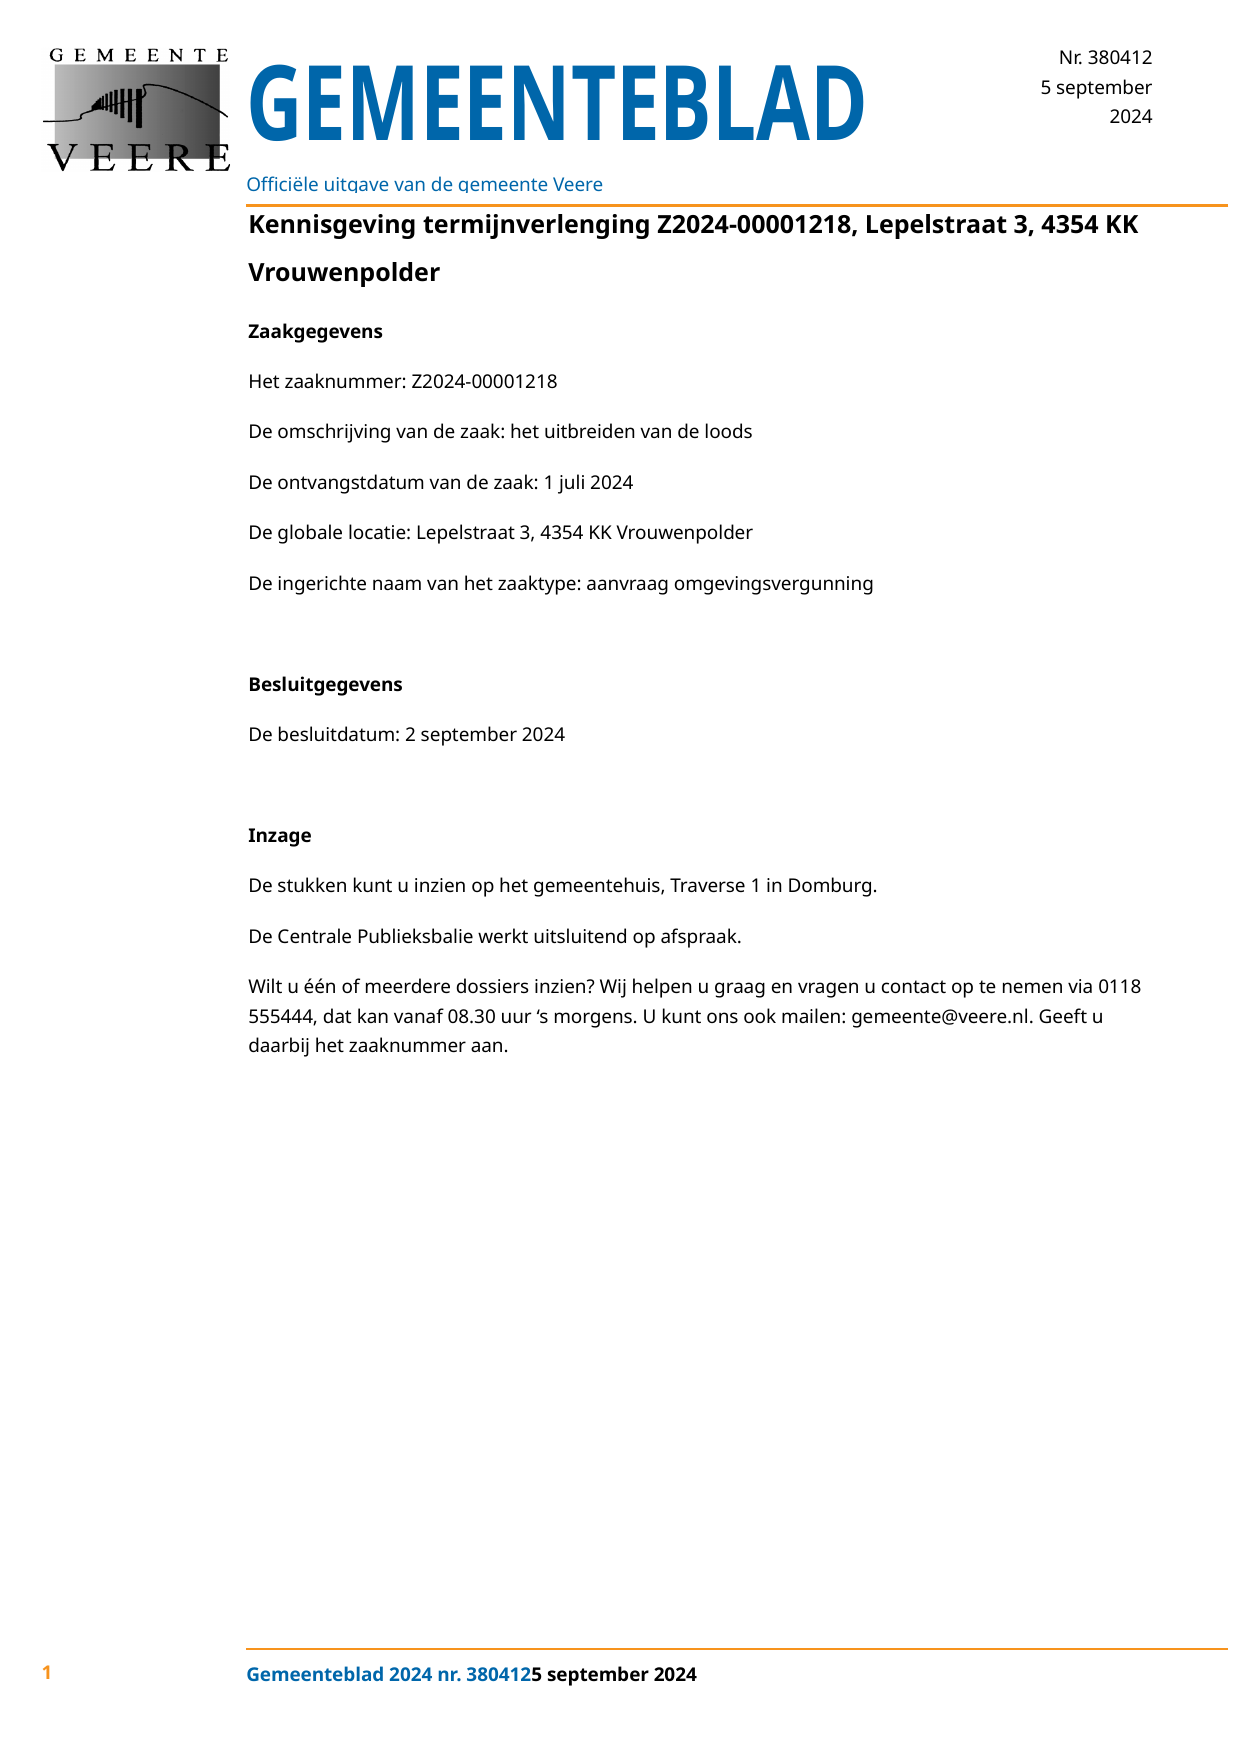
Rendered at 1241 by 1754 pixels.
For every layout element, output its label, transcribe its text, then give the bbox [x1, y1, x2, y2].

text Kennisgeving termijnverlenging Z2024-00001218, Lepelstraat 3, 4354 KK Vrouwenpolder [248, 207, 1152, 288]
text Wilt u één of meerdere dossiers inzien? Wij helpen u graag en vragen u contact op te nemen via 0118 555444, dat kan vanaf 08.30 uur ‘s morgens. U kunt ons ook mailen: gemeente@veere.nl. Geeft u daarbij het zaaknummer aan. [248, 973, 1152, 1058]
text De besluitdatum: 2 september 2024 [248, 721, 1152, 747]
text De omschrijving van de zaak: het uitbreiden van de loods [248, 419, 1152, 444]
text De stukken kunt u inzien op het gemeentehuis, Traverse 1 in Domburg. [248, 872, 1152, 898]
picture [41, 47, 231, 172]
text Inzage [248, 822, 1152, 848]
text Besluitgegevens [248, 671, 1152, 697]
text Het zaaknummer: Z2024-00001218 [248, 368, 1152, 394]
text De ontvangstdatum van de zaak: 1 juli 2024 [248, 469, 1152, 495]
text De globale locatie: Lepelstraat 3, 4354 KK Vrouwenpolder [248, 519, 1152, 545]
text De Centrale Publieksbalie werkt uitsluitend op afspraak. [248, 923, 1152, 949]
text Zaakgegevens [248, 318, 1152, 344]
text De ingerichte naam van het zaaktype: aanvraag omgevingsvergunning [248, 570, 1152, 596]
